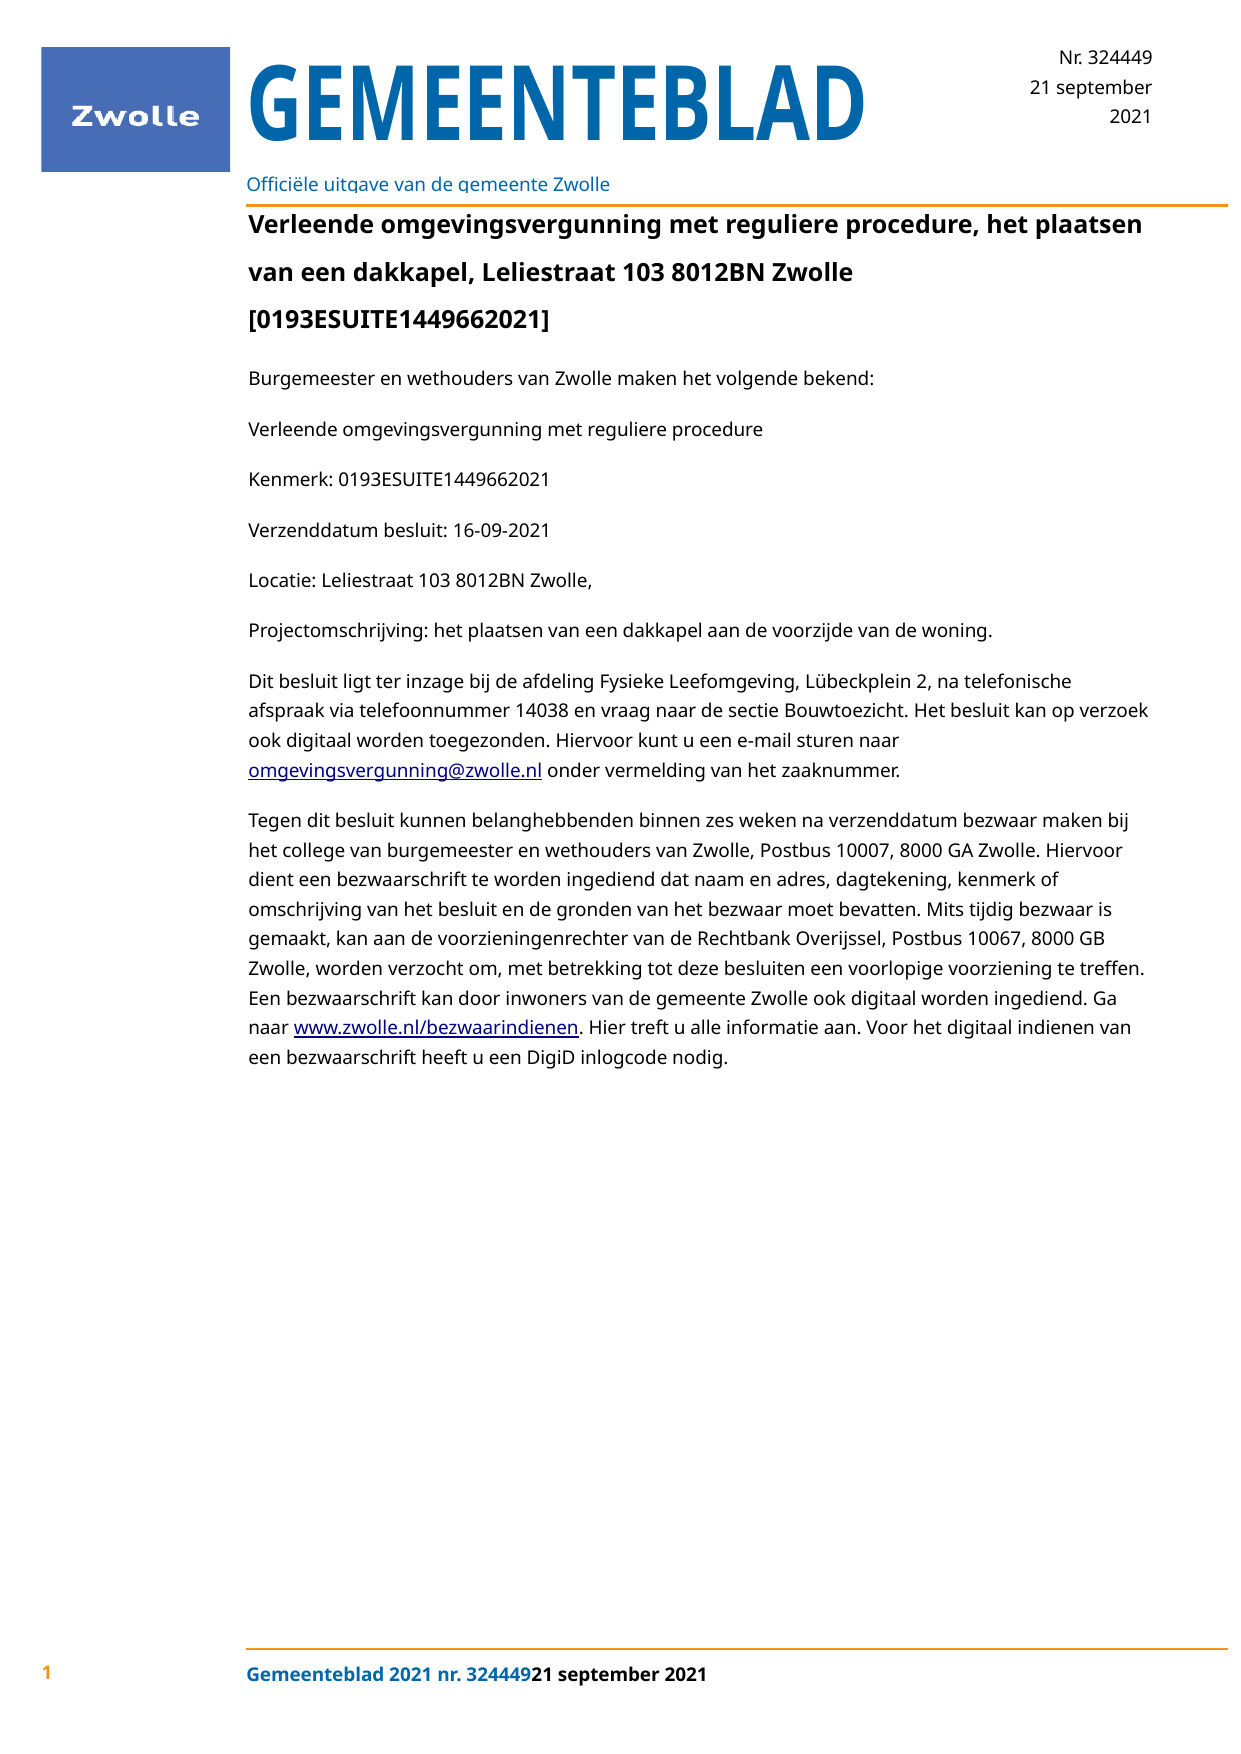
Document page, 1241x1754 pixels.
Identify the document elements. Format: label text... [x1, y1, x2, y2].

text Projectomschrijving: het plaatsen van een dakkapel aan de voorzijde van de woning. [248, 618, 1152, 643]
text Burgemeester en wethouders van Zwolle maken het volgende bekend: [248, 366, 1152, 391]
text Kenmerk: 0193ESUITE1449662021 [248, 466, 1152, 492]
text Dit besluit ligt ter inzage bij de afdeling Fysieke Leefomgeving, Lübeckplein 2, na telefonische afspraak via telefoonnummer 14038 en vraag naar de sectie Bouwtoezicht. Het besluit kan op verzoek ook digitaal worden toegezonden. Hiervoor kunt u een e-mail sturen naar omgevingsvergunning@zwolle.nl onder vermelding van het zaaknummer. [248, 668, 1152, 782]
text Locatie: Leliestraat 103 8012BN Zwolle, [248, 567, 1152, 593]
text Verleende omgevingsvergunning met reguliere procedure [248, 416, 1152, 442]
text Verleende omgevingsvergunning met reguliere procedure, het plaatsen van een dakkapel, Leliestraat 103 8012BN Zwolle [0193ESUITE1449662021] [248, 207, 1152, 336]
picture [41, 47, 231, 172]
text Tegen dit besluit kunnen belanghebbenden binnen zes weken na verzenddatum bezwaar maken bij het college van burgemeester en wethouders van Zwolle, Postbus 10007, 8000 GA Zwolle. Hiervoor dient een bezwaarschrift te worden ingediend dat naam en adres, dagtekening, kenmerk of omschrijving van het besluit en de gronden van het bezwaar moet bevatten. Mits tijdig bezwaar is gemaakt, kan aan de voorzieningenrechter van de Rechtbank Overijssel, Postbus 10067, 8000 GB Zwolle, worden verzocht om, met betrekking tot deze besluiten een voorlopige voorziening te treffen. Een bezwaarschrift kan door inwoners van de gemeente Zwolle ook digitaal worden ingediend. Ga naar www.zwolle.nl/bezwaarindienen. Hier treft u alle informatie aan. Voor het digitaal indienen van een bezwaarschrift heeft u een DigiD inlogcode nodig. [248, 807, 1152, 1069]
text Verzenddatum besluit: 16-09-2021 [248, 517, 1152, 542]
